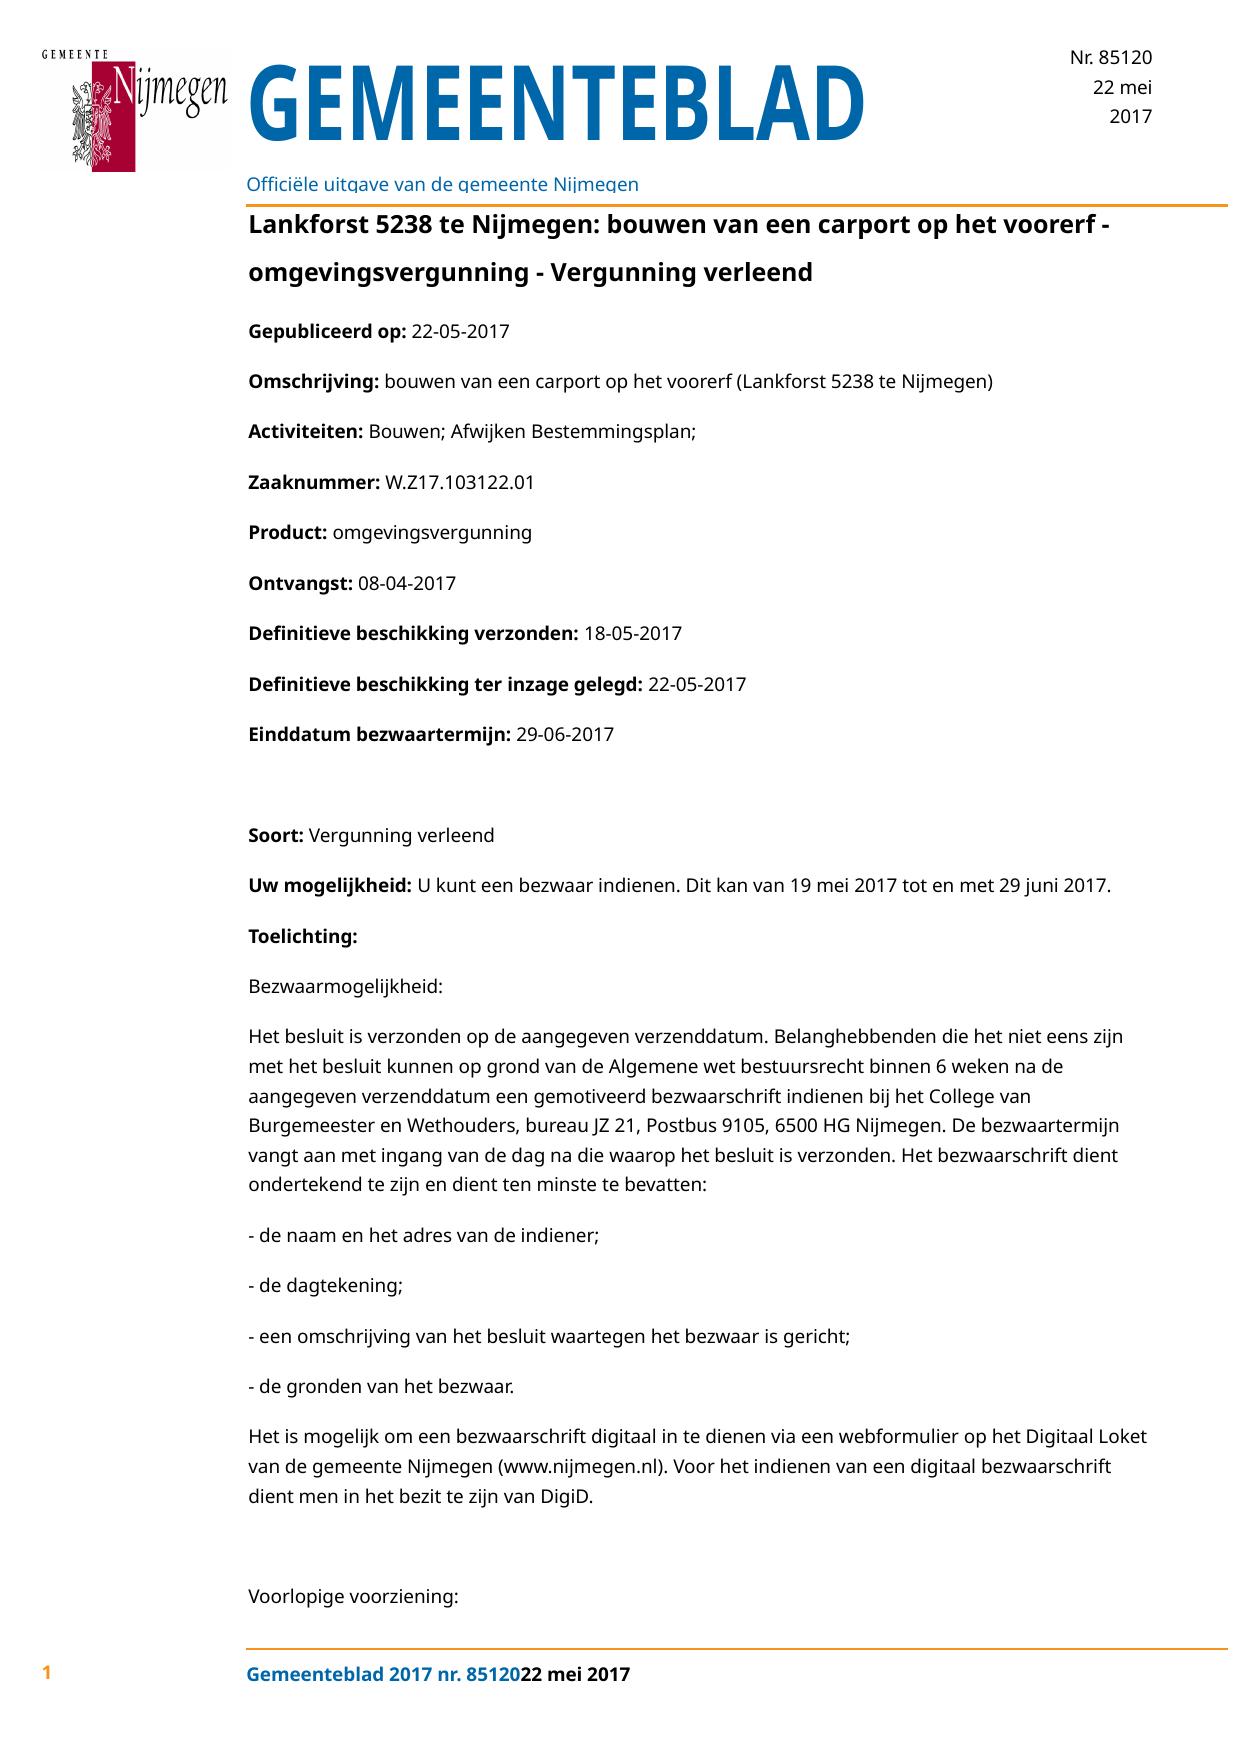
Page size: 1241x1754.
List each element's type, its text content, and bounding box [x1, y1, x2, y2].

text Toelichting: [248, 923, 1152, 949]
text Definitieve beschikking ter inzage gelegd: 22-05-2017 [248, 671, 1152, 697]
text Voorlopige voorziening: [248, 1584, 1152, 1609]
text - de naam en het adres van de indiener; [248, 1222, 1152, 1248]
text Bezwaarmogelijkheid: [248, 973, 1152, 999]
text Soort: Vergunning verleend [248, 822, 1152, 848]
text Lankforst 5238 te Nijmegen: bouwen van een carport op het voorerf - omgevingsvergunning - Vergunning verleend [248, 207, 1152, 288]
text Het besluit is verzonden op de aangegeven verzenddatum. Belanghebbenden die het niet eens zijn met het besluit kunnen op grond van de Algemene wet bestuursrecht binnen 6 weken na de aangegeven verzenddatum een gemotiveerd bezwaarschrift indienen bij het College van Burgemeester en Wethouders, bureau JZ 21, Postbus 9105, 6500 HG Nijmegen. De bezwaartermijn vangt aan met ingang van de dag na die waarop het besluit is verzonden. Het bezwaarschrift dient ondertekend te zijn en dient ten minste te bevatten: [248, 1024, 1152, 1197]
text Uw mogelijkheid: U kunt een bezwaar indienen. Dit kan van 19 mei 2017 tot en met 29 juni 2017. [248, 872, 1152, 898]
text Zaaknummer: W.Z17.103122.01 [248, 469, 1152, 495]
text Activiteiten: Bouwen; Afwijken Bestemmingsplan; [248, 419, 1152, 444]
text - de dagtekening; [248, 1272, 1152, 1298]
text Omschrijving: bouwen van een carport op het voorerf (Lankforst 5238 te Nijmegen) [248, 368, 1152, 394]
text Product: omgevingsvergunning [248, 519, 1152, 545]
text Gepubliceerd op: 22-05-2017 [248, 318, 1152, 344]
text Einddatum bezwaartermijn: 29-06-2017 [248, 721, 1152, 747]
text Ontvangst: 08-04-2017 [248, 570, 1152, 596]
text Het is mogelijk om een bezwaarschrift digitaal in te dienen via een webformulier op het Digitaal Loket van de gemeente Nijmegen (www.nijmegen.nl). Voor het indienen van een digitaal bezwaarschrift dient men in het bezit te zijn van DigiD. [248, 1424, 1152, 1509]
text - een omschrijving van het besluit waartegen het bezwaar is gericht; [248, 1323, 1152, 1349]
picture [41, 47, 231, 172]
text - de gronden van het bezwaar. [248, 1373, 1152, 1399]
text Definitieve beschikking verzonden: 18-05-2017 [248, 620, 1152, 646]
